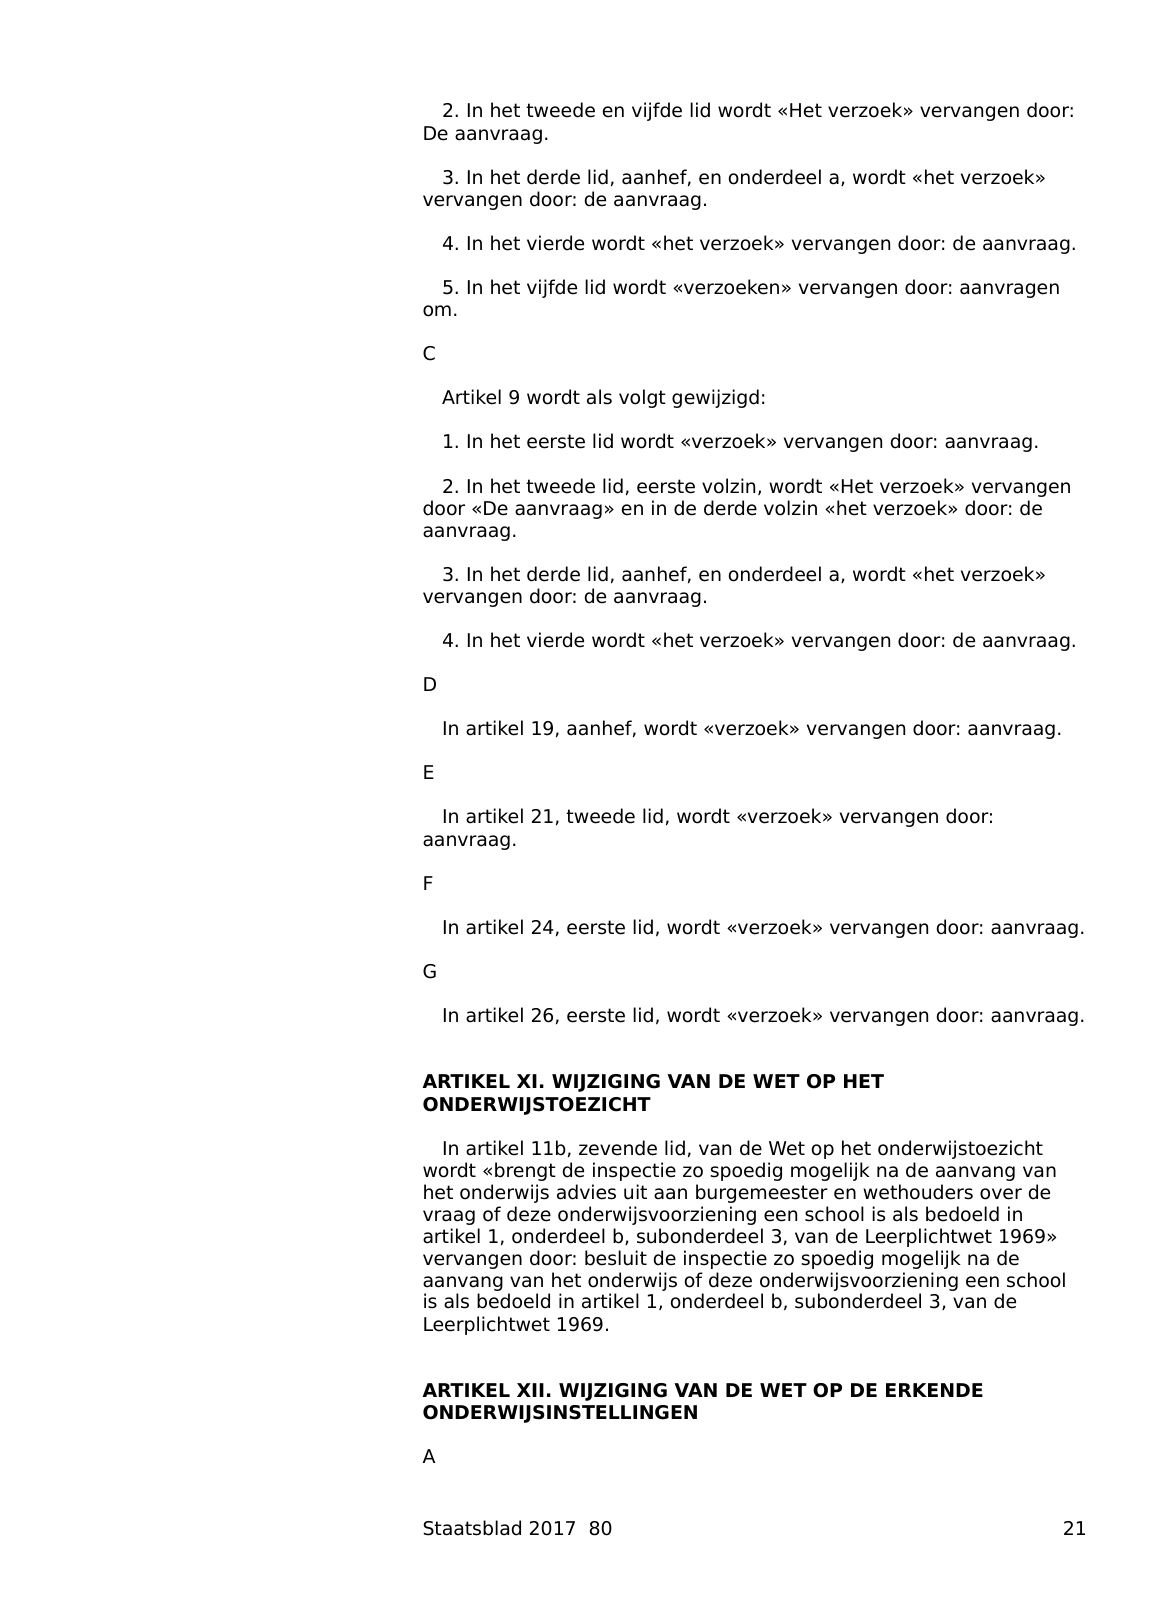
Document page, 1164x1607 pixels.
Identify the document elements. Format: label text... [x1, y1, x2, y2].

text In artikel 24, eerste lid, wordt «verzoek» vervangen door: aanvraag. [422, 917, 1087, 939]
text 2. In het tweede lid, eerste volzin, wordt «Het verzoek» vervangen door «De aanvraag» en in de derde volzin «het verzoek» door: de aanvraag. [422, 476, 1087, 541]
text In artikel 19, aanhef, wordt «verzoek» vervangen door: aanvraag. [422, 718, 1087, 740]
text 2. In het tweede en vijfde lid wordt «Het verzoek» vervangen door: De aanvraag. [422, 100, 1087, 144]
text 5. In het vijfde lid wordt «verzoeken» vervangen door: aanvragen om. [422, 277, 1087, 321]
text In artikel 21, tweede lid, wordt «verzoek» vervangen door: aanvraag. [422, 806, 1087, 850]
text In artikel 11b, zevende lid, van de Wet op het onderwijstoezicht wordt «brengt de inspectie zo spoedig mogelijk na de aanvang van het onderwijs advies uit aan burgemeester en wethouders over de vraag of deze onderwijsvoorziening een school is als bedoeld in artikel 1, onderdeel b, subonderdeel 3, van de Leerplichtwet 1969» vervangen door: besluit de inspectie zo spoedig mogelijk na de aanvang van het onderwijs of deze onderwijsvoorziening een school is als bedoeld in artikel 1, onderdeel b, subonderdeel 3, van de Leerplichtwet 1969. [422, 1138, 1087, 1335]
text A [422, 1446, 1087, 1468]
text Artikel 9 wordt als volgt gewijzigd: [422, 387, 1087, 409]
subtitle ARTIKEL XI. WIJZIGING VAN DE WET OP HET ONDERWIJSTOEZICHT [422, 1071, 1087, 1115]
text 4. In het vierde wordt «het verzoek» vervangen door: de aanvraag. [422, 233, 1087, 255]
text 4. In het vierde wordt «het verzoek» vervangen door: de aanvraag. [422, 630, 1087, 652]
text 3. In het derde lid, aanhef, en onderdeel a, wordt «het verzoek» vervangen door: de aanvraag. [422, 167, 1087, 211]
text 3. In het derde lid, aanhef, en onderdeel a, wordt «het verzoek» vervangen door: de aanvraag. [422, 564, 1087, 608]
text 1. In het eerste lid wordt «verzoek» vervangen door: aanvraag. [422, 431, 1087, 453]
subtitle ARTIKEL XII. WIJZIGING VAN DE WET OP DE ERKENDE ONDERWIJSINSTELLINGEN [422, 1380, 1087, 1424]
text D [422, 674, 1087, 696]
text E [422, 762, 1087, 784]
text F [422, 873, 1087, 894]
text G [422, 961, 1087, 983]
text In artikel 26, eerste lid, wordt «verzoek» vervangen door: aanvraag. [422, 1005, 1087, 1027]
text C [422, 343, 1087, 365]
